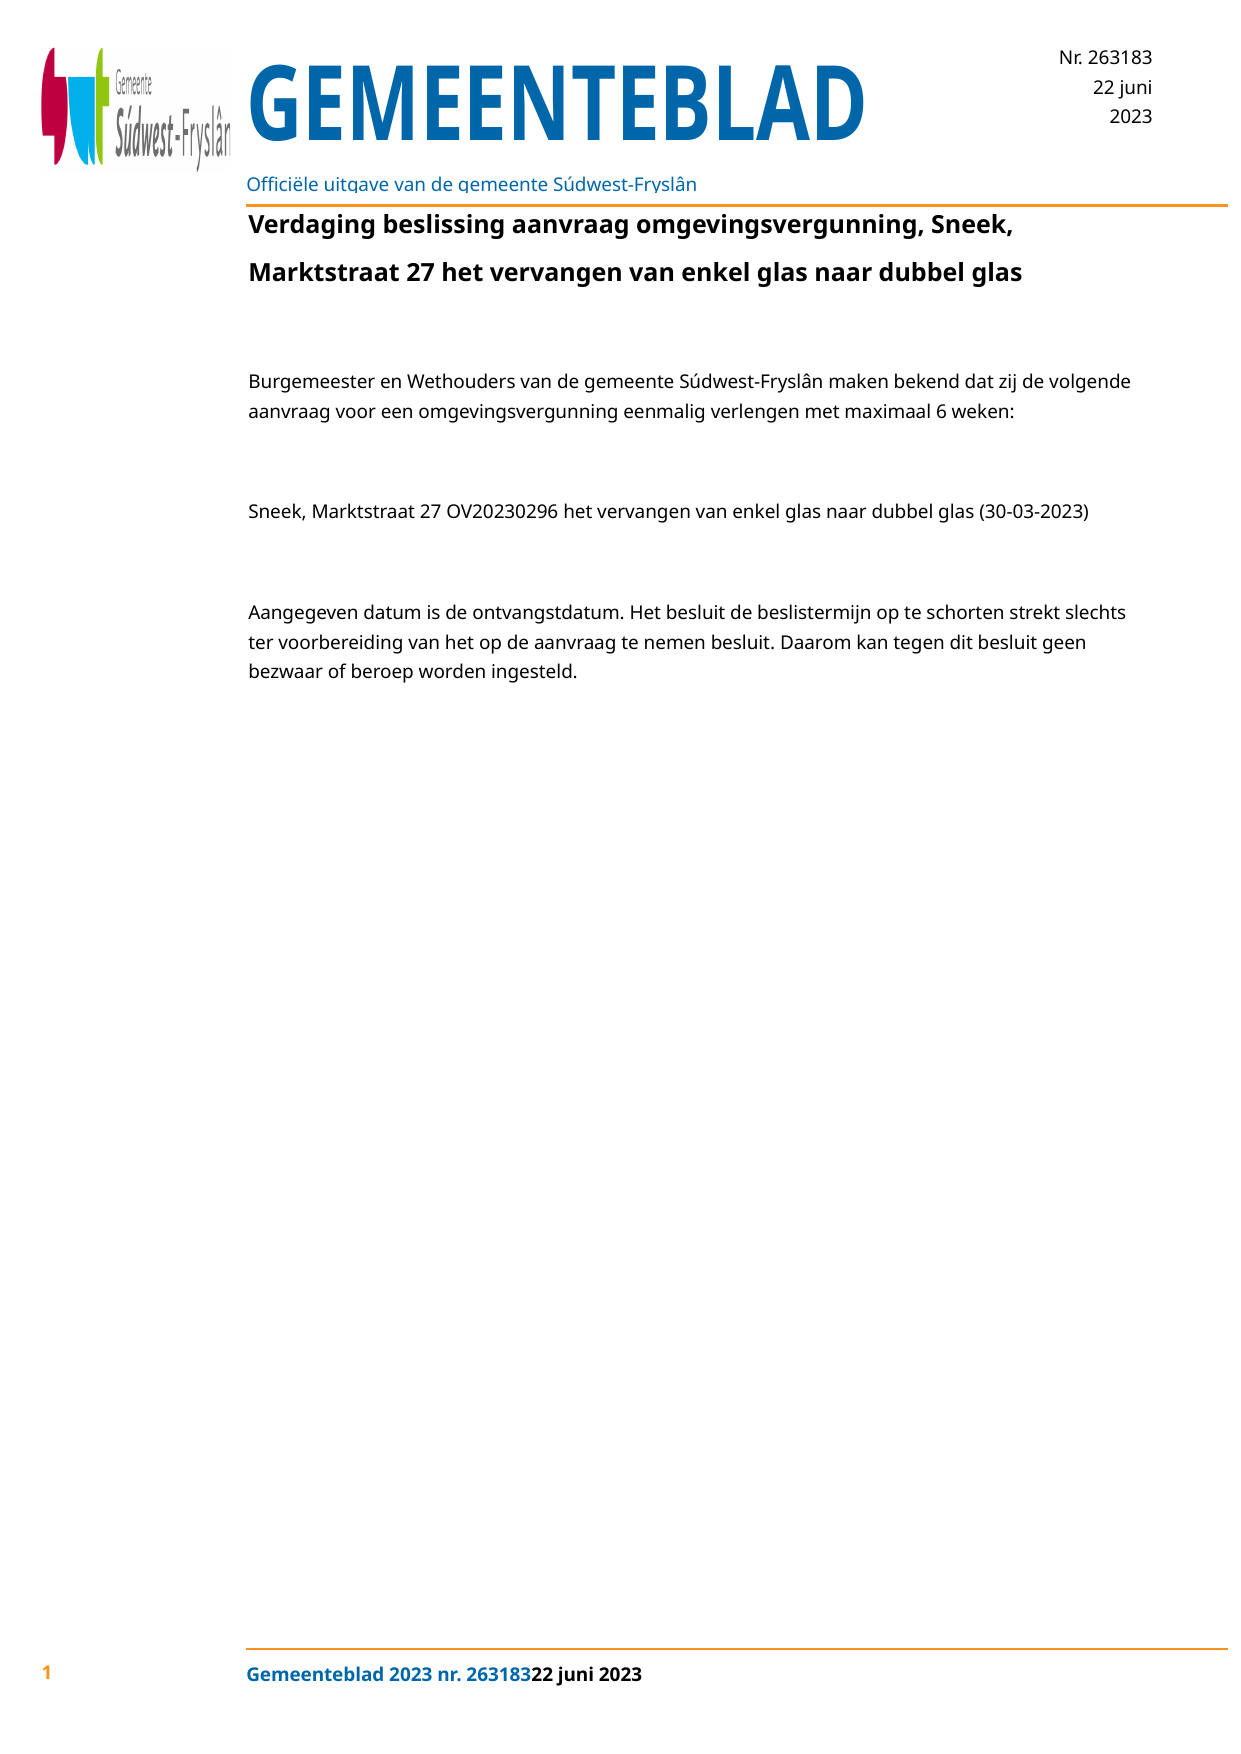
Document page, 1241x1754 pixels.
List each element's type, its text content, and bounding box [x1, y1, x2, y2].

text Burgemeester en Wethouders van de gemeente Súdwest-Fryslân maken bekend dat zij de volgende aanvraag voor een omgevingsvergunning eenmalig verlengen met maximaal 6 weken: [248, 368, 1152, 424]
text Verdaging beslissing aanvraag omgevingsvergunning, Sneek, Marktstraat 27 het vervangen van enkel glas naar dubbel glas [248, 207, 1152, 288]
text Aangegeven datum is de ontvangstdatum. Het besluit de beslistermijn op te schorten strekt slechts ter voorbereiding van het op de aanvraag te nemen besluit. Daarom kan tegen dit besluit geen bezwaar of beroep worden ingesteld. [248, 599, 1152, 684]
text Sneek, Marktstraat 27 OV20230296 het vervangen van enkel glas naar dubbel glas (30-03-2023) [248, 499, 1152, 524]
picture [41, 47, 231, 172]
